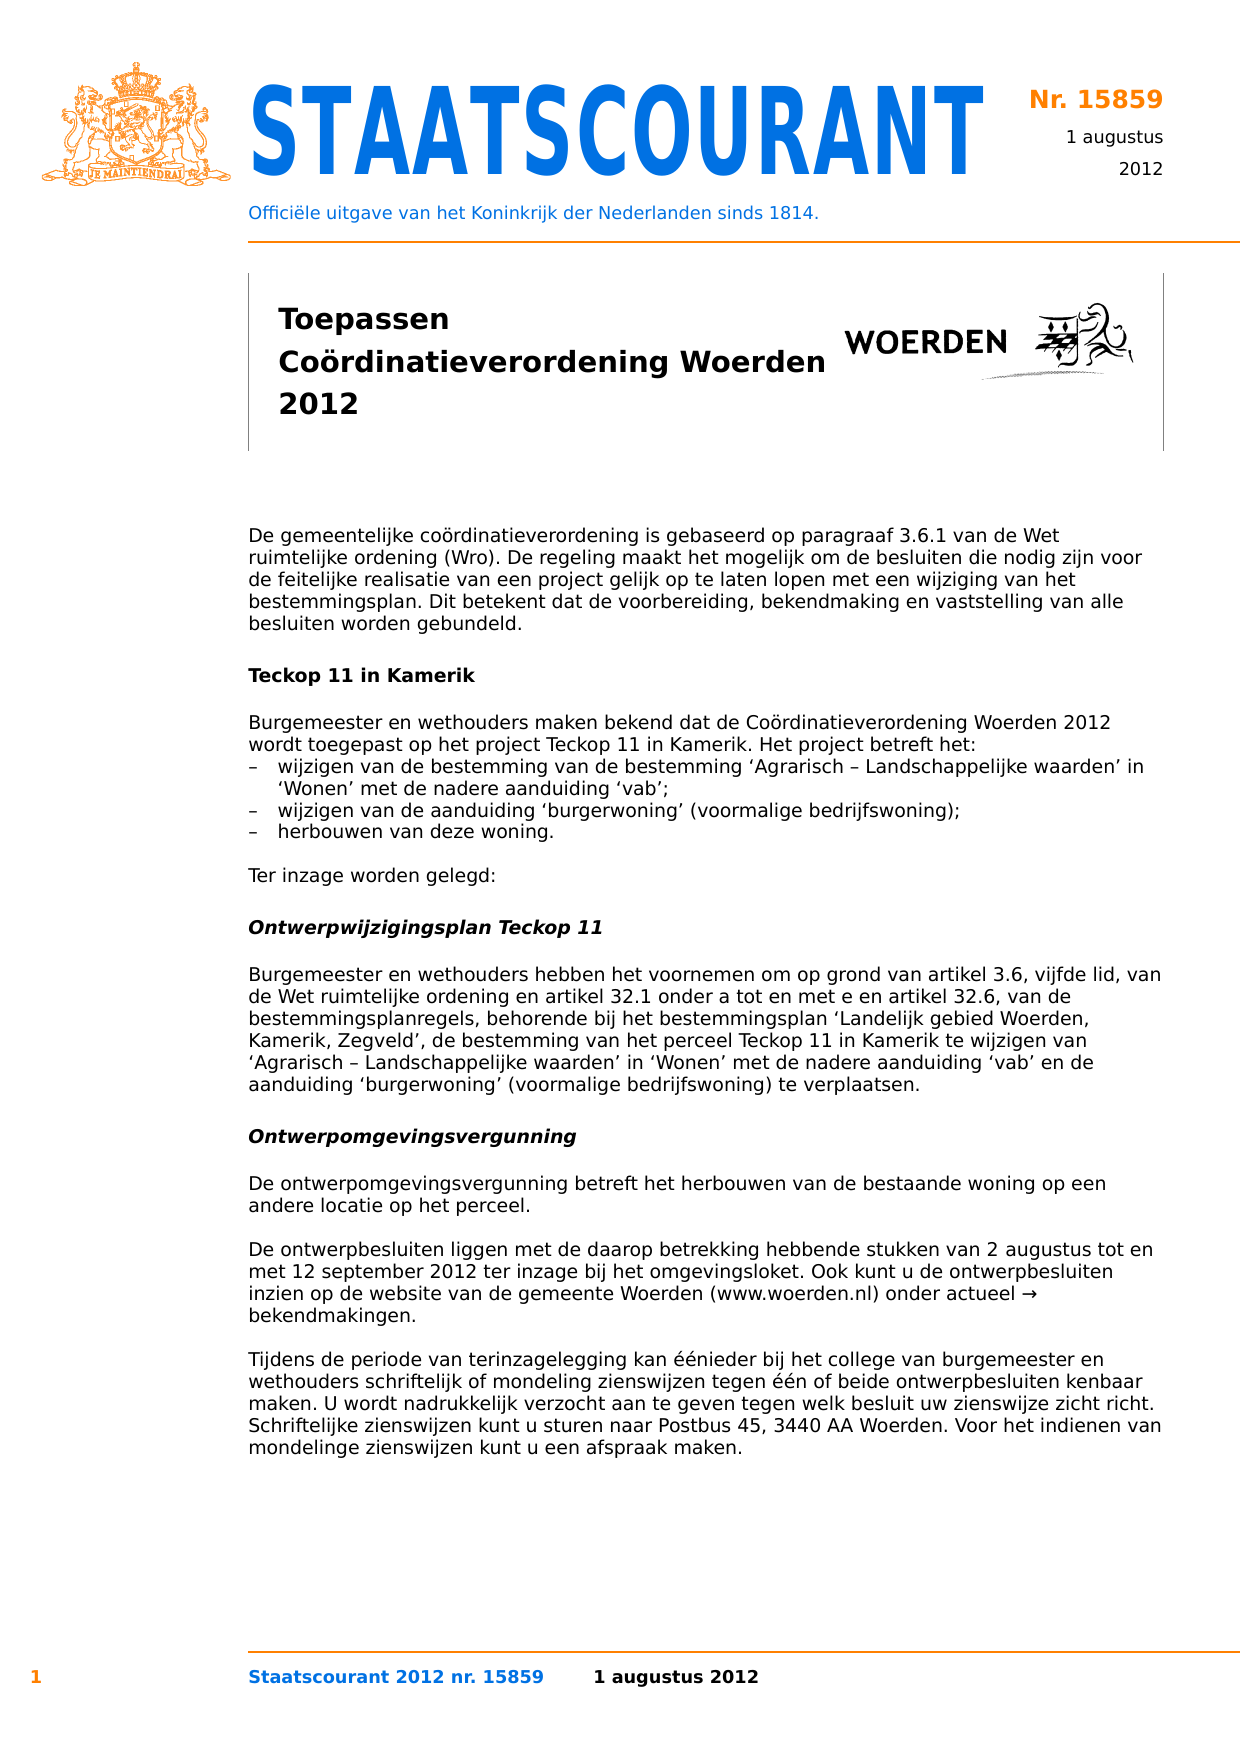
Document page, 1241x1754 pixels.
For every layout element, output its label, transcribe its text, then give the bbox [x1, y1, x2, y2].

picture [844, 302, 1134, 380]
text – wijzigen van de aanduiding ‘burgerwoning’ (voormalige bedrijfswoning); [248, 799, 1163, 821]
text Burgemeester en wethouders hebben het voornemen om op grond van artikel 3.6, vijfde lid, van de Wet ruimtelijke ordening en artikel 32.1 onder a tot en met e en artikel 32.6, van de bestemmingsplanregels, behorende bij het bestemmingsplan ‘Landelijk gebied Woerden, Kamerik, Zegveld’, de bestemming van het perceel Teckop 11 in Kamerik te wijzigen van ‘Agrarisch – Landschappelijke waarden’ in ‘Wonen’ met de nadere aanduiding ‘vab’ en de aanduiding ‘burgerwoning’ (voormalige bedrijfswoning) te verplaatsen. [248, 964, 1163, 1096]
table_header STAATSCOURANT [248, 62, 998, 203]
text – wijzigen van de bestemming van de bestemming ‘Agrarisch – Landschappelijke waarden’ in ‘Wonen’ met de nadere aanduiding ‘vab’; [248, 756, 1163, 799]
text Burgemeester en wethouders maken bekend dat de Coördinatieverordening Woerden 2012 wordt toegepast op het project Teckop 11 in Kamerik. Het project betreft het: [248, 712, 1163, 756]
text De gemeentelijke coördinatieverordening is gebaseerd op paragraaf 3.6.1 van de Wet ruimtelijke ordening (Wro). De regeling maakt het mogelijk om de besluiten die nodig zijn voor de feitelijke realisatie van een project gelijk op te laten lopen met een wijziging van het bestemmingsplan. Dit betekent dat de voorbereiding, bekendmaking en vaststelling van alle besluiten worden gebundeld. [248, 525, 1163, 634]
subtitle Teckop 11 in Kamerik [248, 664, 1163, 687]
picture [41, 62, 231, 186]
text Ter inzage worden gelegd: [248, 865, 1163, 887]
subtitle Ontwerpwijzigingsplan Teckop 11 [248, 917, 1163, 939]
text – herbouwen van deze woning. [248, 821, 1163, 843]
text De ontwerpbesluiten liggen met de daarop betrekking hebbende stukken van 2 augustus tot en met 12 september 2012 ter inzage bij het omgevingsloket. Ook kunt u de ontwerpbesluiten inzien op de website van de gemeente Woerden (www.woerden.nl) onder actueel → bekendmakingen. [248, 1239, 1163, 1327]
text De ontwerpomgevingsvergunning betreft het herbouwen van de bestaande woning op een andere locatie op het perceel. [248, 1173, 1163, 1217]
table_header Nr. 15859 [998, 62, 1240, 121]
subtitle Toepassen Coördinatieverordening Woerden 2012 [249, 273, 1163, 451]
table_header [25, 62, 248, 241]
table_cell Officiële uitgave van het Koninkrijk der Nederlanden sinds 1814. [248, 203, 1240, 241]
table_cell 2012 [998, 153, 1240, 203]
subtitle Ontwerpomgevingsvergunning [248, 1126, 1163, 1148]
table_cell 1 augustus [998, 121, 1240, 153]
text Tijdens de periode van terinzagelegging kan éénieder bij het college van burgemeester en wethouders schriftelijk of mondeling zienswijzen tegen één of beide ontwerpbesluiten kenbaar maken. U wordt nadrukkelijk verzocht aan te geven tegen welk besluit uw zienswijze zicht richt. Schriftelijke zienswijzen kunt u sturen naar Postbus 45, 3440 AA Woerden. Voor het indienen van mondelinge zienswijzen kunt u een afspraak maken. [248, 1349, 1163, 1459]
